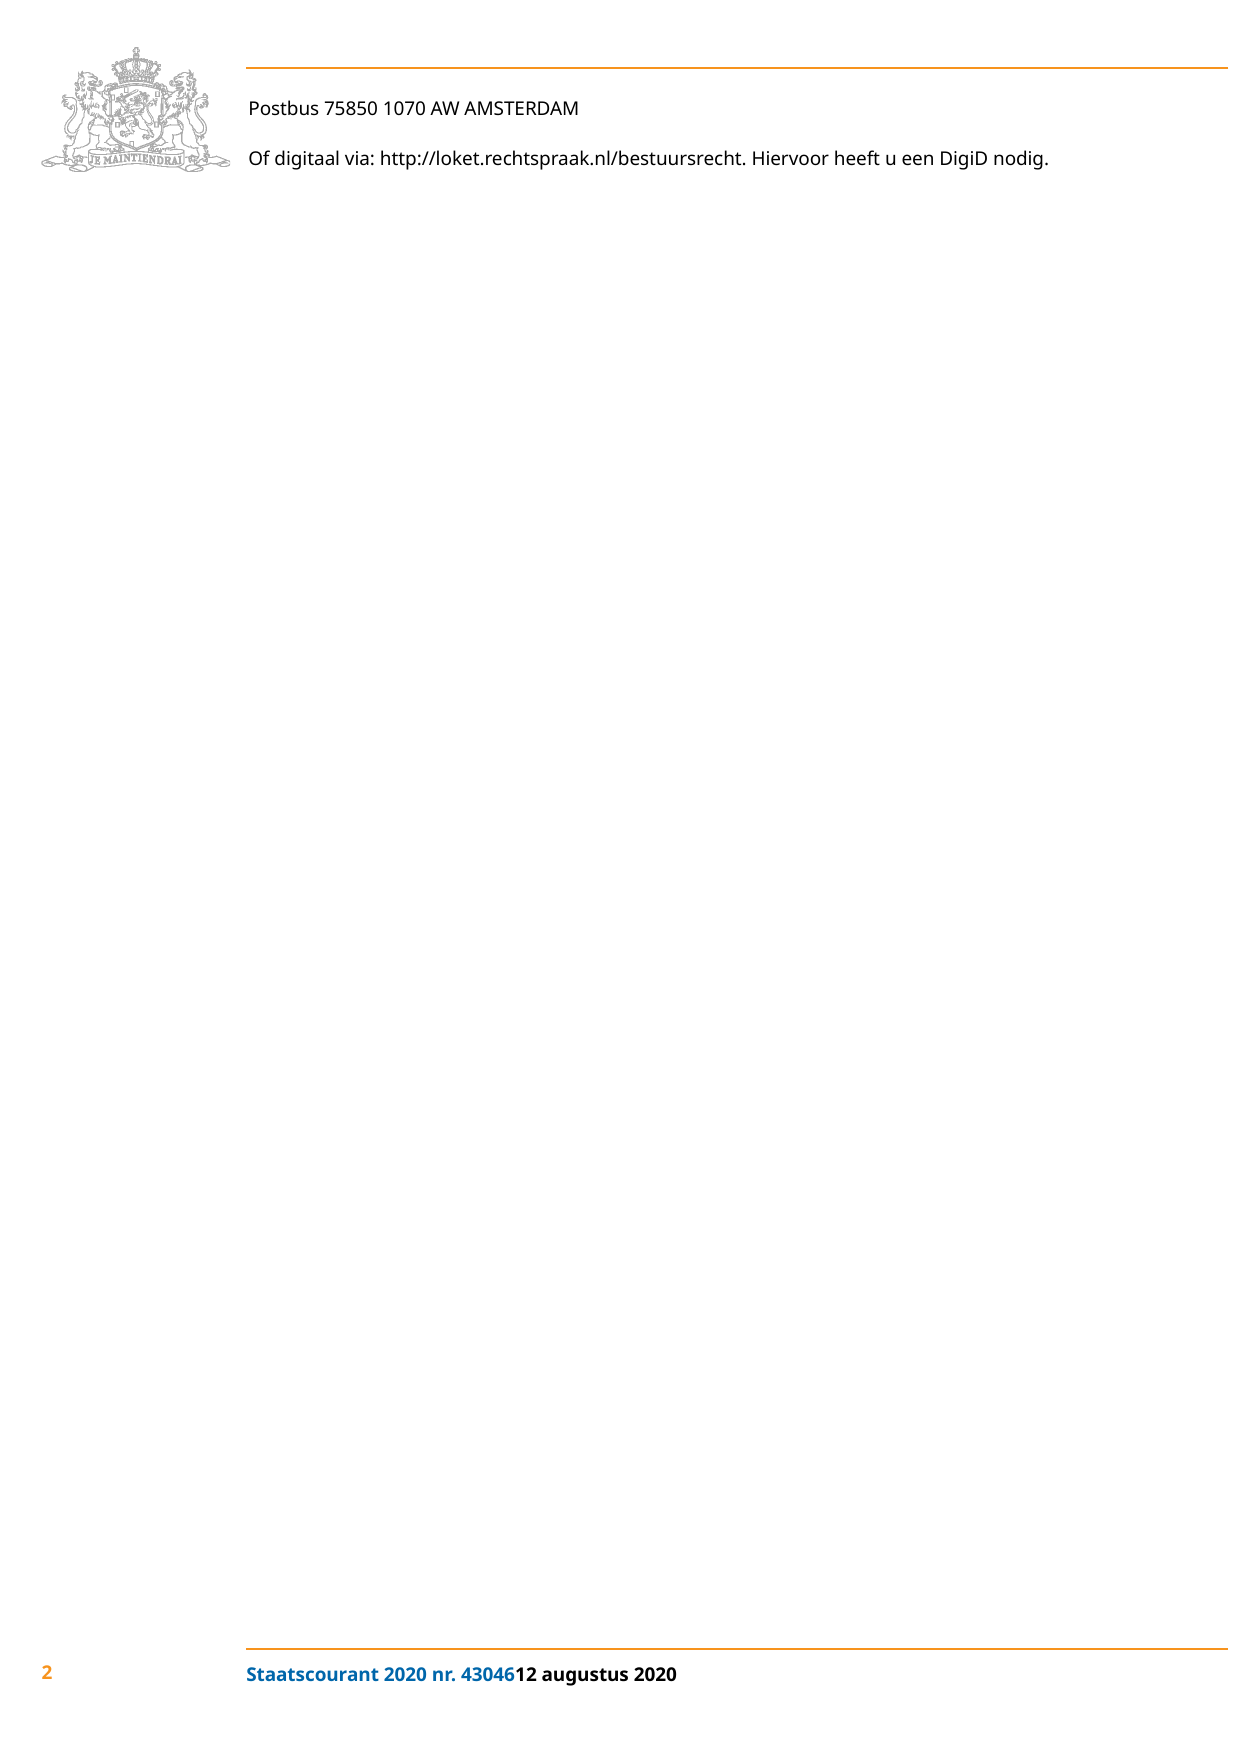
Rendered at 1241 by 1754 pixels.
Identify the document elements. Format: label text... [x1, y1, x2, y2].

text Of digitaal via: http://loket.rechtspraak.nl/bestuursrecht. Hiervoor heeft u een DigiD nodig. [248, 145, 1152, 171]
text Postbus 75850 1070 AW AMSTERDAM [248, 95, 1152, 121]
picture [41, 47, 231, 172]
